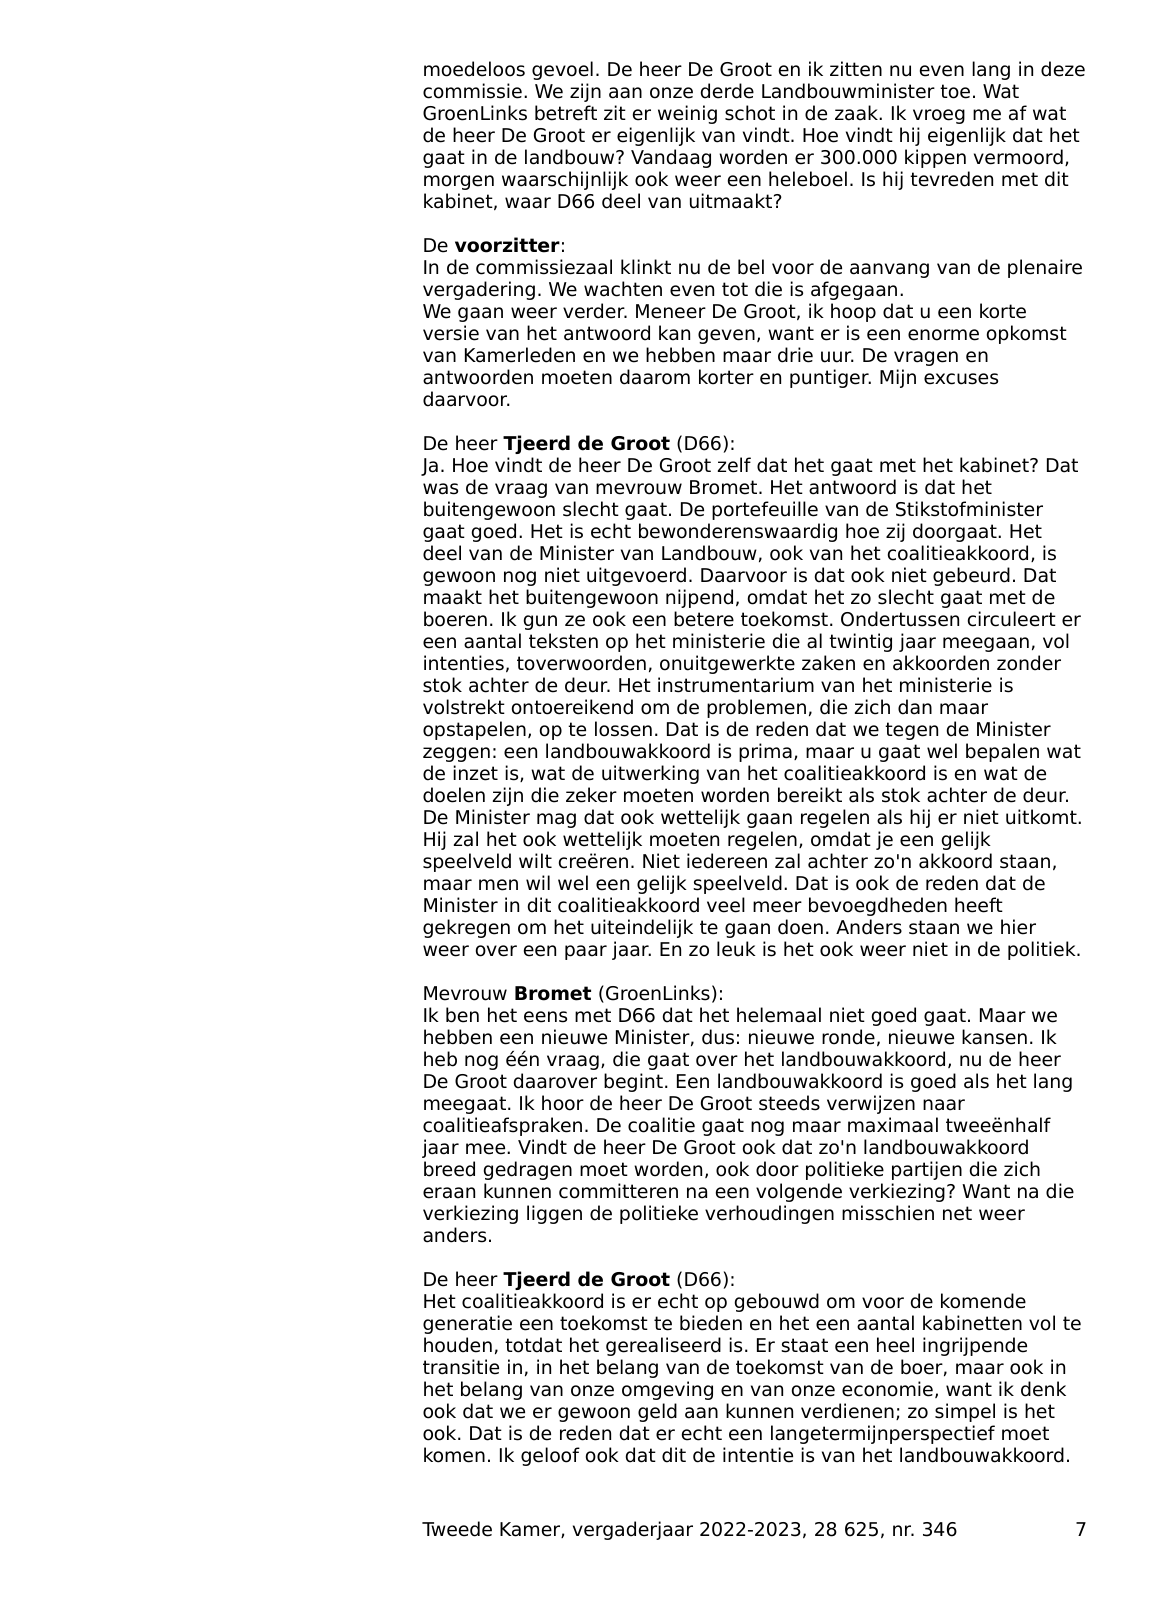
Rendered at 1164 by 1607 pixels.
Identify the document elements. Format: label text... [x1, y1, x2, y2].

text Mevrouw Bromet (GroenLinks): [422, 983, 1087, 1005]
text Het coalitieakkoord is er echt op gebouwd om voor de komende generatie een toekomst te bieden en het een aantal kabinetten vol te houden, totdat het gerealiseerd is. Er staat een heel ingrijpende transitie in, in het belang van de toekomst van de boer, maar ook in het belang van onze omgeving en van onze economie, want ik denk ook dat we er gewoon geld aan kunnen verdienen; zo simpel is het ook. Dat is de reden dat er echt een langetermijnperspectief moet komen. Ik geloof ook dat dit de intentie is van het landbouwakkoord. [422, 1291, 1087, 1467]
text Ja. Hoe vindt de heer De Groot zelf dat het gaat met het kabinet? Dat was de vraag van mevrouw Bromet. Het antwoord is dat het buitengewoon slecht gaat. De portefeuille van de Stikstofminister gaat goed. Het is echt bewonderenswaardig hoe zij doorgaat. Het deel van de Minister van Landbouw, ook van het coalitieakkoord, is gewoon nog niet uitgevoerd. Daarvoor is dat ook niet gebeurd. Dat maakt het buitengewoon nijpend, omdat het zo slecht gaat met de boeren. Ik gun ze ook een betere toekomst. Ondertussen circuleert er een aantal teksten op het ministerie die al twintig jaar meegaan, vol intenties, toverwoorden, onuitgewerkte zaken en akkoorden zonder stok achter de deur. Het instrumentarium van het ministerie is volstrekt ontoereikend om de problemen, die zich dan maar opstapelen, op te lossen. Dat is de reden dat we tegen de Minister zeggen: een landbouwakkoord is prima, maar u gaat wel bepalen wat de inzet is, wat de uitwerking van het coalitieakkoord is en wat de doelen zijn die zeker moeten worden bereikt als stok achter de deur. De Minister mag dat ook wettelijk gaan regelen als hij er niet uitkomt. Hij zal het ook wettelijk moeten regelen, omdat je een gelijk speelveld wilt creëren. Niet iedereen zal achter zo'n akkoord staan, maar men wil wel een gelijk speelveld. Dat is ook de reden dat de Minister in dit coalitieakkoord veel meer bevoegdheden heeft gekregen om het uiteindelijk te gaan doen. Anders staan we hier weer over een paar jaar. En zo leuk is het ook weer niet in de politiek. [422, 455, 1087, 961]
text De voorzitter: [422, 235, 1087, 257]
text We gaan weer verder. Meneer De Groot, ik hoop dat u een korte versie van het antwoord kan geven, want er is een enorme opkomst van Kamerleden en we hebben maar drie uur. De vragen en antwoorden moeten daarom korter en puntiger. Mijn excuses daarvoor. [422, 301, 1087, 411]
text Ik ben het eens met D66 dat het helemaal niet goed gaat. Maar we hebben een nieuwe Minister, dus: nieuwe ronde, nieuwe kansen. Ik heb nog één vraag, die gaat over het landbouwakkoord, nu de heer De Groot daarover begint. Een landbouwakkoord is goed als het lang meegaat. Ik hoor de heer De Groot steeds verwijzen naar coalitieafspraken. De coalitie gaat nog maar maximaal tweeënhalf jaar mee. Vindt de heer De Groot ook dat zo'n landbouwakkoord breed gedragen moet worden, ook door politieke partijen die zich eraan kunnen committeren na een volgende verkiezing? Want na die verkiezing liggen de politieke verhoudingen misschien net weer anders. [422, 1005, 1087, 1247]
text In de commissiezaal klinkt nu de bel voor de aanvang van de plenaire vergadering. We wachten even tot die is afgegaan. [422, 257, 1087, 301]
text De heer Tjeerd de Groot (D66): [422, 1269, 1087, 1291]
text moedeloos gevoel. De heer De Groot en ik zitten nu even lang in deze commissie. We zijn aan onze derde Landbouwminister toe. Wat GroenLinks betreft zit er weinig schot in de zaak. Ik vroeg me af wat de heer De Groot er eigenlijk van vindt. Hoe vindt hij eigenlijk dat het gaat in de landbouw? Vandaag worden er 300.000 kippen vermoord, morgen waarschijnlijk ook weer een heleboel. Is hij tevreden met dit kabinet, waar D66 deel van uitmaakt? [422, 59, 1087, 213]
text De heer Tjeerd de Groot (D66): [422, 433, 1087, 455]
